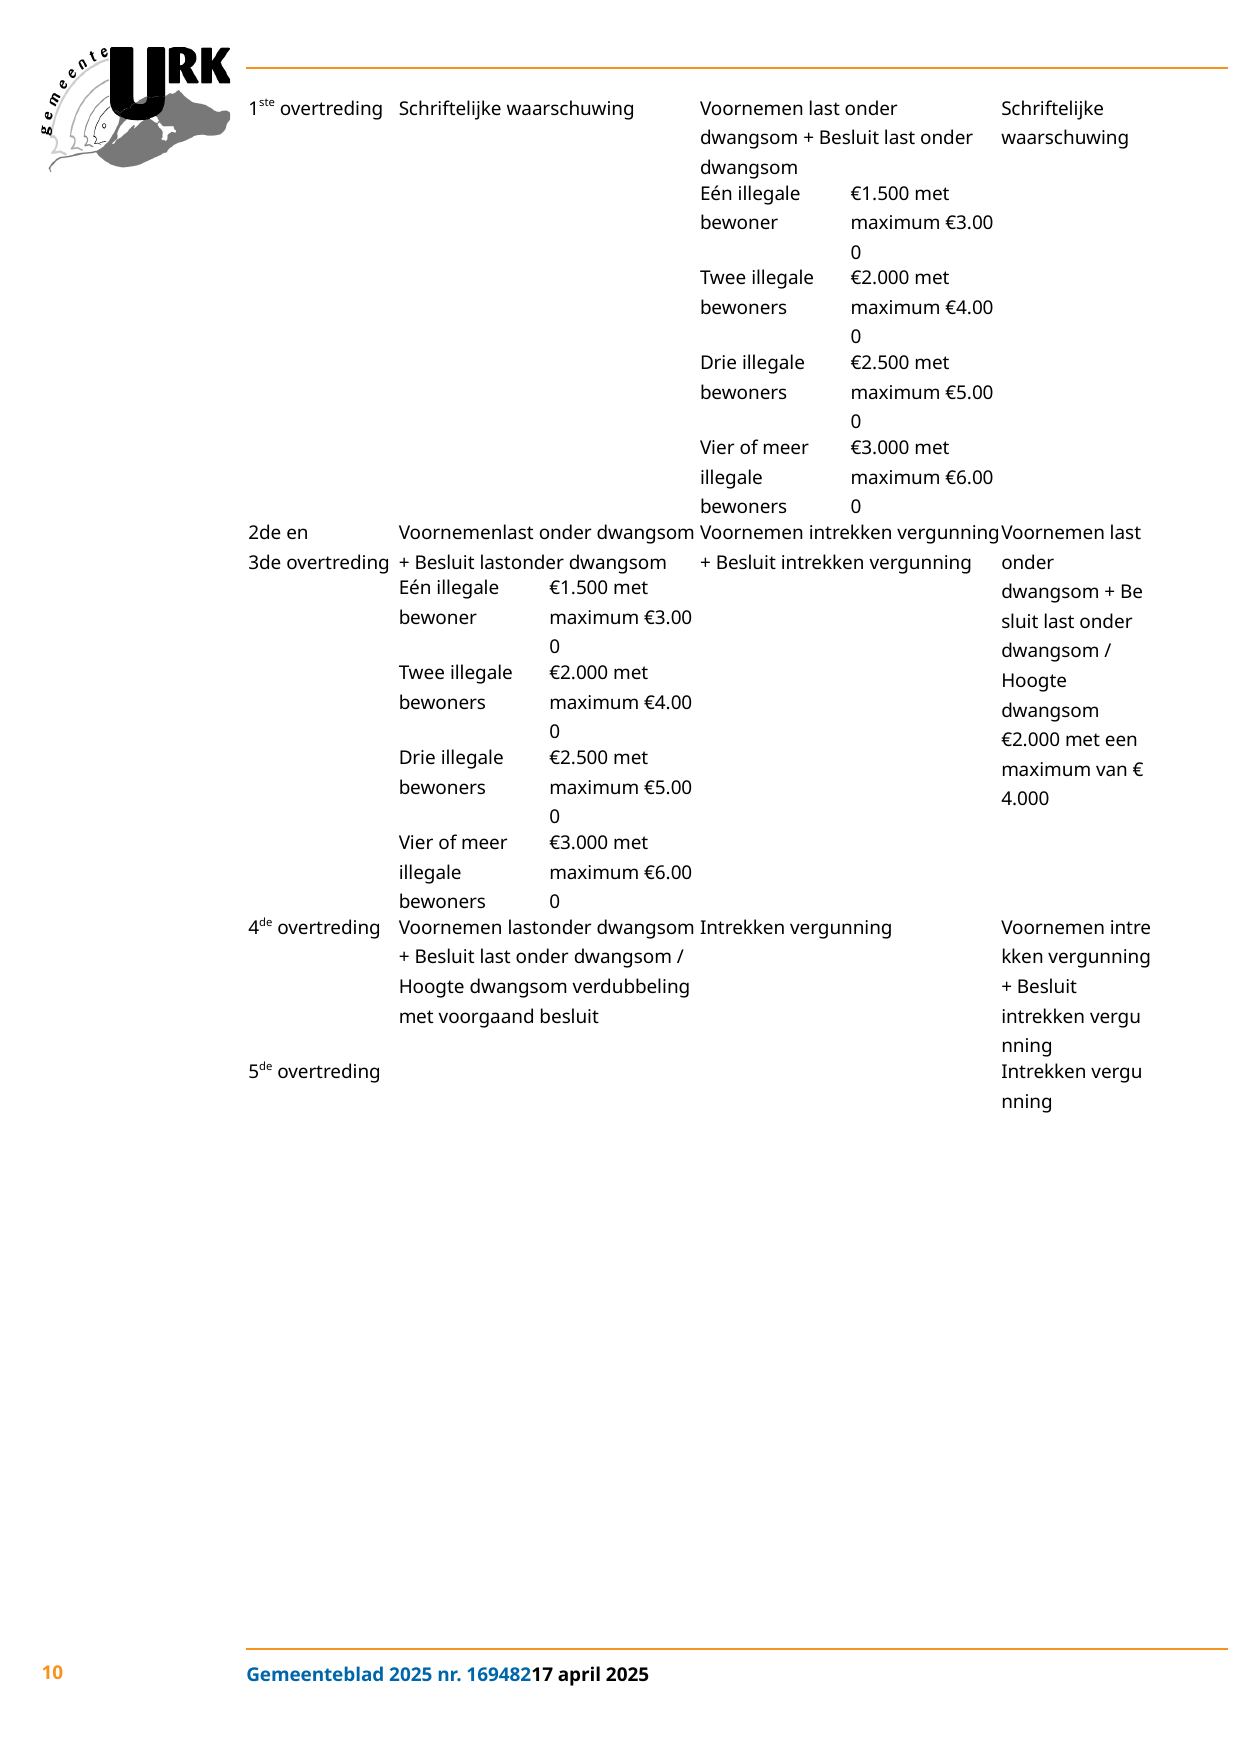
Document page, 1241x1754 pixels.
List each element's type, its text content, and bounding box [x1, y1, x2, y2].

table_cell €2.500 met maximum €5.000 [549, 744, 700, 829]
table_cell Eén illegale bewoner [399, 575, 549, 659]
table_cell Voornemen last onder dwangsom + Besluit last onder dwangsom [700, 95, 1001, 180]
table_cell Drie illegale bewoners [399, 744, 549, 829]
table_cell Twee illegale bewoners [399, 660, 549, 744]
table_cell Twee illegale bewoners [700, 265, 850, 349]
table_cell 2de en 3de overtreding [248, 519, 398, 914]
table_cell €2.500 met maximum €5.000 [850, 350, 1001, 434]
table_cell Voornemen lastonder dwangsom + Besluit last onder dwangsom / Hoogte dwangsom verdubbeling met voorgaand besluit [399, 914, 700, 1058]
table_cell Eén illegale bewoner [700, 180, 850, 264]
table_cell Intrekken vergunning [1001, 1058, 1152, 1113]
table_cell Drie illegale bewoners [700, 350, 850, 434]
table_cell 4de overtreding [248, 914, 398, 1058]
table_cell €1.500 met maximum €3.000 [850, 180, 1001, 264]
picture [41, 47, 231, 172]
table_cell [700, 1058, 1001, 1113]
table_cell Voornemen intrekken vergunning + Besluit intrekken vergunning [700, 519, 1001, 914]
table_cell Schriftelijke waarschuwing [1001, 95, 1152, 519]
table_cell €1.500 met maximum €3.000 [549, 575, 700, 659]
table_cell Vier of meer illegale bewoners [700, 434, 850, 519]
table_cell Voornemen intrekken vergunning + Besluit intrekken vergunning [1001, 914, 1152, 1058]
table_cell Intrekken vergunning [700, 914, 1001, 1058]
table_cell €2.000 met maximum €4.000 [850, 265, 1001, 349]
table_cell Voornemen last onder dwangsom + Besluit last onder dwangsom / Hoogte dwangsom €2.000 met een maximum van €4.000 [1001, 519, 1152, 914]
table_cell Schriftelijke waarschuwing [399, 95, 700, 519]
table_cell 5de overtreding [248, 1058, 398, 1113]
table_cell [399, 1058, 700, 1113]
table_cell €2.000 met maximum €4.000 [549, 660, 700, 744]
table_cell €3.000 met maximum €6.000 [850, 434, 1001, 519]
table_cell 1ste overtreding [248, 95, 398, 519]
table_cell €3.000 met maximum €6.000 [549, 829, 700, 914]
table_cell Voornemenlast onder dwangsom + Besluit lastonder dwangsom [399, 519, 700, 574]
table_cell Vier of meer illegale bewoners [399, 829, 549, 914]
